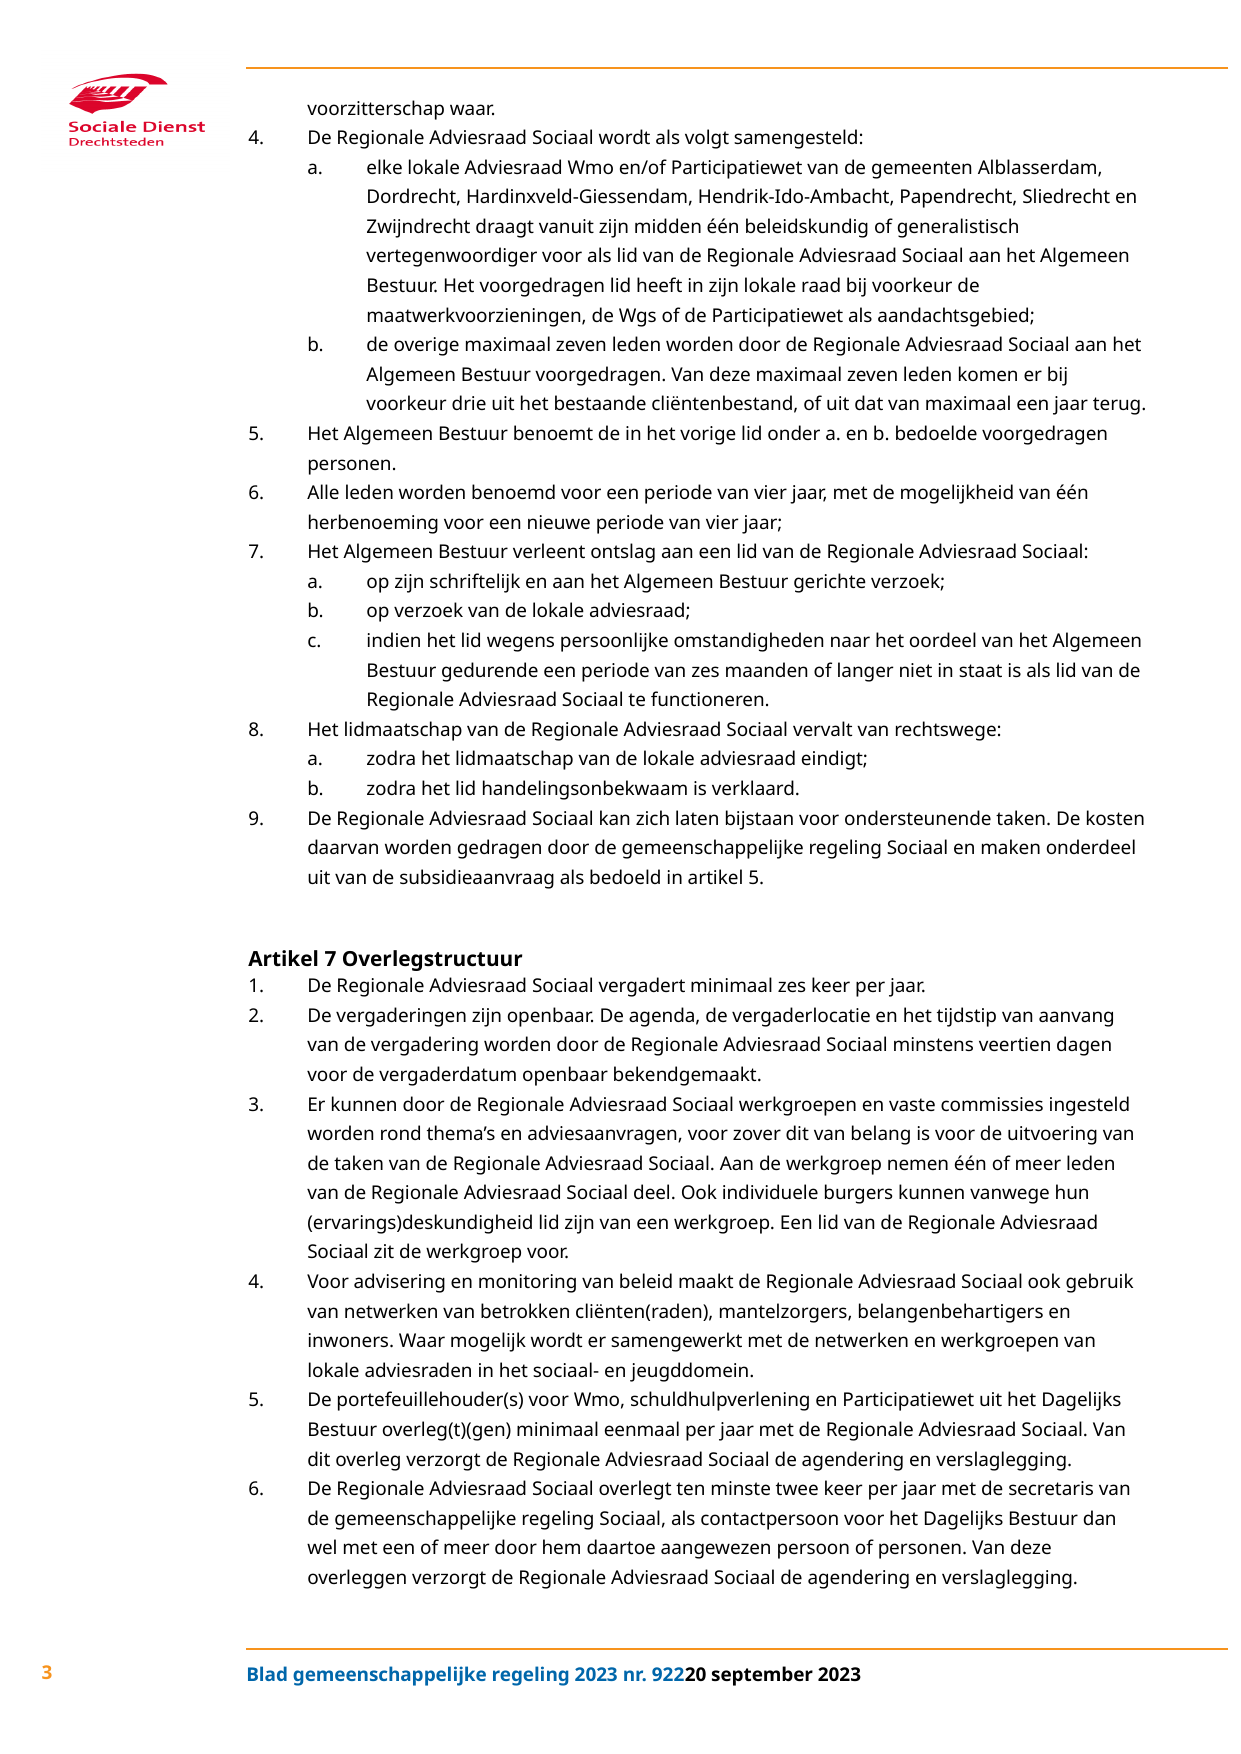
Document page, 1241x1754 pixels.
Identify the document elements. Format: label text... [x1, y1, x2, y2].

list De Regionale Adviesraad Sociaal vergadert minimaal zes keer per jaar. [248, 972, 1152, 998]
list Het lidmaatschap van de Regionale Adviesraad Sociaal vervalt van rechtswege: [248, 716, 1152, 742]
list Het Algemeen Bestuur benoemt de in het vorige lid onder a. en b. bedoelde voorgedragen personen. [248, 420, 1152, 476]
list elke lokale Adviesraad Wmo en/of Participatiewet van de gemeenten Alblasserdam, Dordrecht, Hardinxveld-Giessendam, Hendrik-Ido-Ambacht, Papendrecht, Sliedrecht en Zwijndrecht draagt vanuit zijn midden één beleidskundig of generalistisch vertegenwoordiger voor als lid van de Regionale Adviesraad Sociaal aan het Algemeen Bestuur. Het voorgedragen lid heeft in zijn lokale raad bij voorkeur de maatwerkvoorzieningen, de Wgs of de Participatiewet als aandachtsgebied; [307, 154, 1152, 328]
list voorzitterschap waar. [248, 95, 1152, 121]
list De Regionale Adviesraad Sociaal overlegt ten minste twee keer per jaar met de secretaris van de gemeenschappelijke regeling Sociaal, als contactpersoon voor het Dagelijks Bestuur dan wel met een of meer door hem daartoe aangewezen persoon of personen. Van deze overleggen verzorgt de Regionale Adviesraad Sociaal de agendering en verslaglegging. [248, 1475, 1152, 1590]
list Het Algemeen Bestuur verleent ontslag aan een lid van de Regionale Adviesraad Sociaal: [248, 538, 1152, 564]
list De Regionale Adviesraad Sociaal kan zich laten bijstaan voor ondersteunende taken. De kosten daarvan worden gedragen door de gemeenschappelijke regeling Sociaal en maken onderdeel uit van de subsidieaanvraag als bedoeld in artikel 5. [248, 805, 1152, 890]
list Voor advisering en monitoring van beleid maakt de Regionale Adviesraad Sociaal ook gebruik van netwerken van betrokken cliënten(raden), mantelzorgers, belangenbehartigers en inwoners. Waar mogelijk wordt er samengewerkt met de netwerken en werkgroepen van lokale adviesraden in het sociaal- en jeugddomein. [248, 1268, 1152, 1383]
list op verzoek van de lokale adviesraad; [307, 598, 1152, 623]
list Alle leden worden benoemd voor een periode van vier jaar, met de mogelijkheid van één herbenoeming voor een nieuwe periode van vier jaar; [248, 479, 1152, 535]
list De portefeuillehouder(s) voor Wmo, schuldhulpverlening en Participatiewet uit het Dagelijks Bestuur overleg(t)(gen) minimaal eenmaal per jaar met de Regionale Adviesraad Sociaal. Van dit overleg verzorgt de Regionale Adviesraad Sociaal de agendering en verslaglegging. [248, 1387, 1152, 1471]
list de overige maximaal zeven leden worden door de Regionale Adviesraad Sociaal aan het Algemeen Bestuur voorgedragen. Van deze maximaal zeven leden komen er bij voorkeur drie uit het bestaande cliëntenbestand, of uit dat van maximaal een jaar terug. [307, 331, 1152, 416]
list De Regionale Adviesraad Sociaal wordt als volgt samengesteld: [248, 124, 1152, 150]
list zodra het lid handelingsonbekwaam is verklaard. [307, 775, 1152, 801]
list De vergaderingen zijn openbaar. De agenda, de vergaderlocatie en het tijdstip van aanvang van de vergadering worden door de Regionale Adviesraad Sociaal minstens veertien dagen voor de vergaderdatum openbaar bekendgemaakt. [248, 1002, 1152, 1087]
list Er kunnen door de Regionale Adviesraad Sociaal werkgroepen en vaste commissies ingesteld worden rond thema’s en adviesaanvragen, voor zover dit van belang is voor de uitvoering van de taken van de Regionale Adviesraad Sociaal. Aan de werkgroep nemen één of meer leden van de Regionale Adviesraad Sociaal deel. Ook individuele burgers kunnen vanwege hun (ervarings)deskundigheid lid zijn van een werkgroep. Een lid van de Regionale Adviesraad Sociaal zit de werkgroep voor. [248, 1091, 1152, 1264]
picture [41, 47, 231, 172]
text Artikel 7 Overlegstructuur [248, 944, 1152, 972]
list indien het lid wegens persoonlijke omstandigheden naar het oordeel van het Algemeen Bestuur gedurende een periode van zes maanden of langer niet in staat is als lid van de Regionale Adviesraad Sociaal te functioneren. [307, 627, 1152, 712]
list op zijn schriftelijk en aan het Algemeen Bestuur gerichte verzoek; [307, 568, 1152, 594]
list zodra het lidmaatschap van de lokale adviesraad eindigt; [307, 746, 1152, 771]
